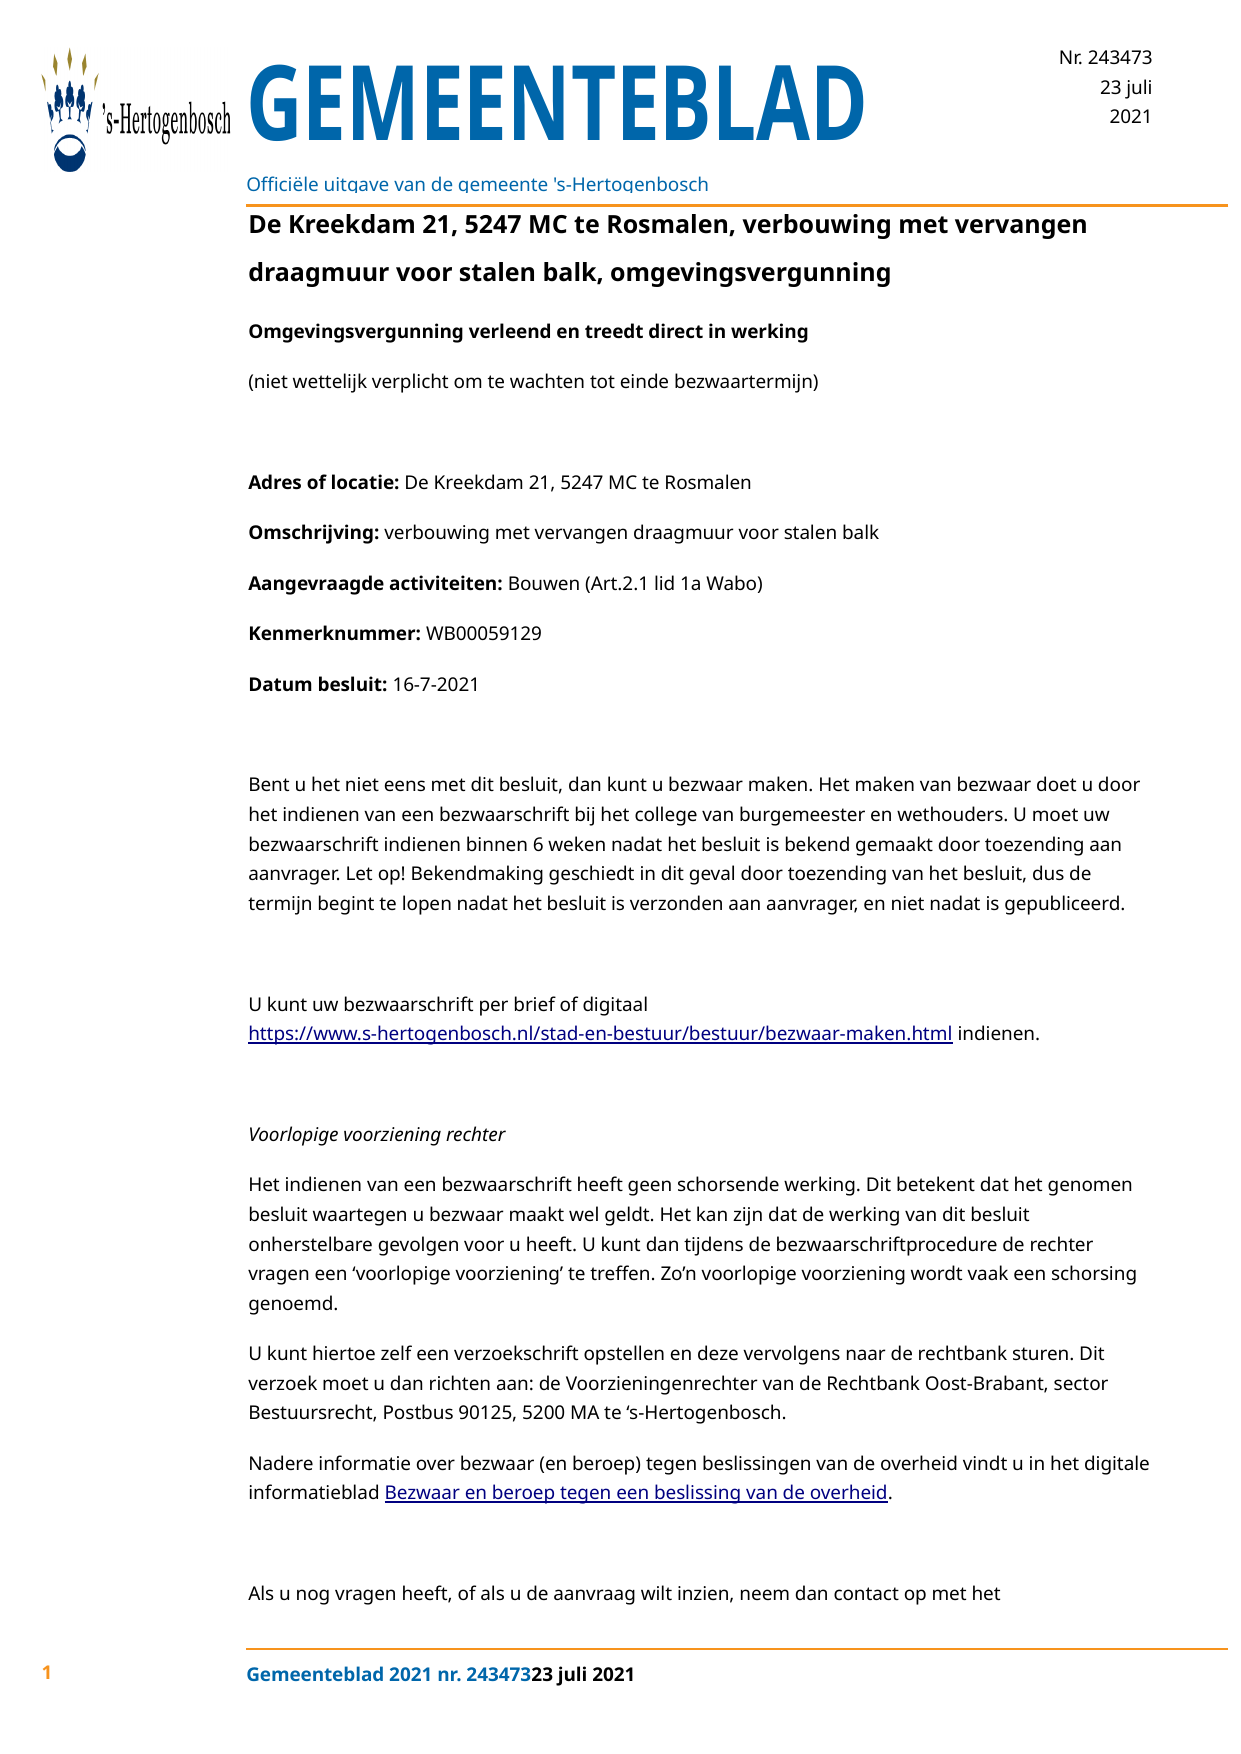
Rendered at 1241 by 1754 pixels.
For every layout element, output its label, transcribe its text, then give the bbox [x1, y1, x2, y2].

text Omgevingsvergunning verleend en treedt direct in werking [248, 318, 1152, 344]
text (niet wettelijk verplicht om te wachten tot einde bezwaartermijn) [248, 368, 1152, 394]
text Omschrijving: verbouwing met vervangen draagmuur voor stalen balk [248, 519, 1152, 545]
text De Kreekdam 21, 5247 MC te Rosmalen, verbouwing met vervangen draagmuur voor stalen balk, omgevingsvergunning [248, 207, 1152, 288]
text Kenmerknummer: WB00059129 [248, 620, 1152, 646]
text Als u nog vragen heeft, of als u de aanvraag wilt inzien, neem dan contact op met het [248, 1580, 1152, 1606]
text Nadere informatie over bezwaar (en beroep) tegen beslissingen van de overheid vindt u in het digitale informatieblad Bezwaar en beroep tegen een beslissing van de overheid. [248, 1450, 1152, 1505]
text Adres of locatie: De Kreekdam 21, 5247 MC te Rosmalen [248, 469, 1152, 495]
text Voorlopige voorziening rechter [248, 1121, 1152, 1147]
text U kunt hiertoe zelf een verzoekschrift opstellen en deze vervolgens naar de rechtbank sturen. Dit verzoek moet u dan richten aan: de Voorzieningenrechter van de Rechtbank Oost-Brabant, sector Bestuursrecht, Postbus 90125, 5200 MA te ‘s-Hertogenbosch. [248, 1340, 1152, 1425]
picture [41, 47, 231, 172]
text Het indienen van een bezwaarschrift heeft geen schorsende werking. Dit betekent dat het genomen besluit waartegen u bezwaar maakt wel geldt. Het kan zijn dat de werking van dit besluit onherstelbare gevolgen voor u heeft. U kunt dan tijdens de bezwaarschriftprocedure de rechter vragen een ‘voorlopige voorziening’ te treffen. Zo’n voorlopige voorziening wordt vaak een schorsing genoemd. [248, 1172, 1152, 1316]
text U kunt uw bezwaarschrift per brief of digitaal https://www.s-hertogenbosch.nl/stad-en-bestuur/bestuur/bezwaar-maken.html indienen. [248, 991, 1152, 1046]
text Aangevraagde activiteiten: Bouwen (Art.2.1 lid 1a Wabo) [248, 570, 1152, 596]
text Bent u het niet eens met dit besluit, dan kunt u bezwaar maken. Het maken van bezwaar doet u door het indienen van een bezwaarschrift bij het college van burgemeester en wethouders. U moet uw bezwaarschrift indienen binnen 6 weken nadat het besluit is bekend gemaakt door toezending aan aanvrager. Let op! Bekendmaking geschiedt in dit geval door toezending van het besluit, dus de termijn begint te lopen nadat het besluit is verzonden aan aanvrager, en niet nadat is gepubliceerd. [248, 772, 1152, 916]
text Datum besluit: 16-7-2021 [248, 671, 1152, 697]
